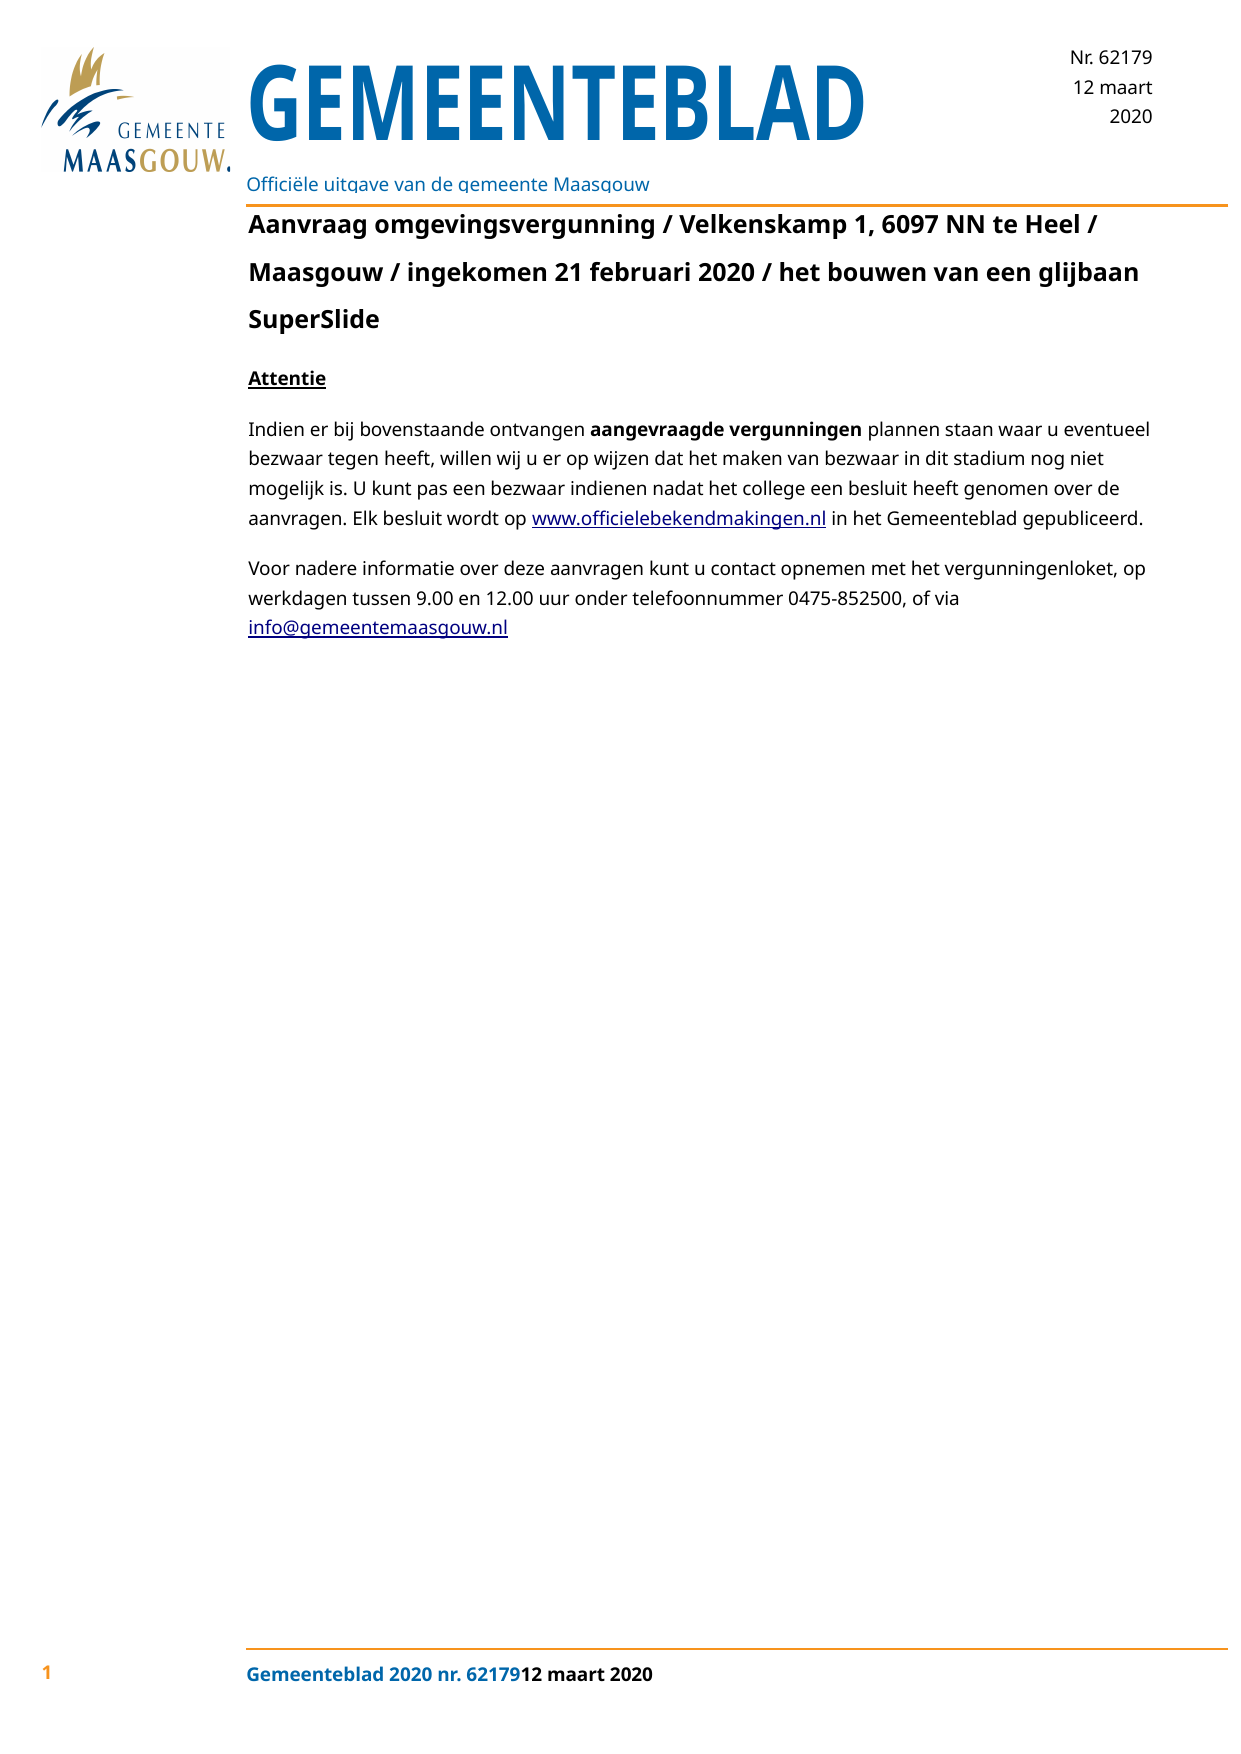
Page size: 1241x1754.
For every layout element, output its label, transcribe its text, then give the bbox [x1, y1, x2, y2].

text Indien er bij bovenstaande ontvangen aangevraagde vergunningen plannen staan waar u eventueel bezwaar tegen heeft, willen wij u er op wijzen dat het maken van bezwaar in dit stadium nog niet mogelijk is. U kunt pas een bezwaar indienen nadat het college een besluit heeft genomen over de aanvragen. Elk besluit wordt op www.officielebekendmakingen.nl in het Gemeenteblad gepubliceerd. [248, 416, 1152, 530]
picture [41, 47, 231, 172]
text Aanvraag omgevingsvergunning / Velkenskamp 1, 6097 NN te Heel / Maasgouw / ingekomen 21 februari 2020 / het bouwen van een glijbaan SuperSlide [248, 207, 1152, 336]
text Voor nadere informatie over deze aanvragen kunt u contact opnemen met het vergunningenloket, op werkdagen tussen 9.00 en 12.00 uur onder telefoonnummer 0475-852500, of via info@gemeentemaasgouw.nl [248, 555, 1152, 640]
text Attentie [248, 366, 1152, 391]
